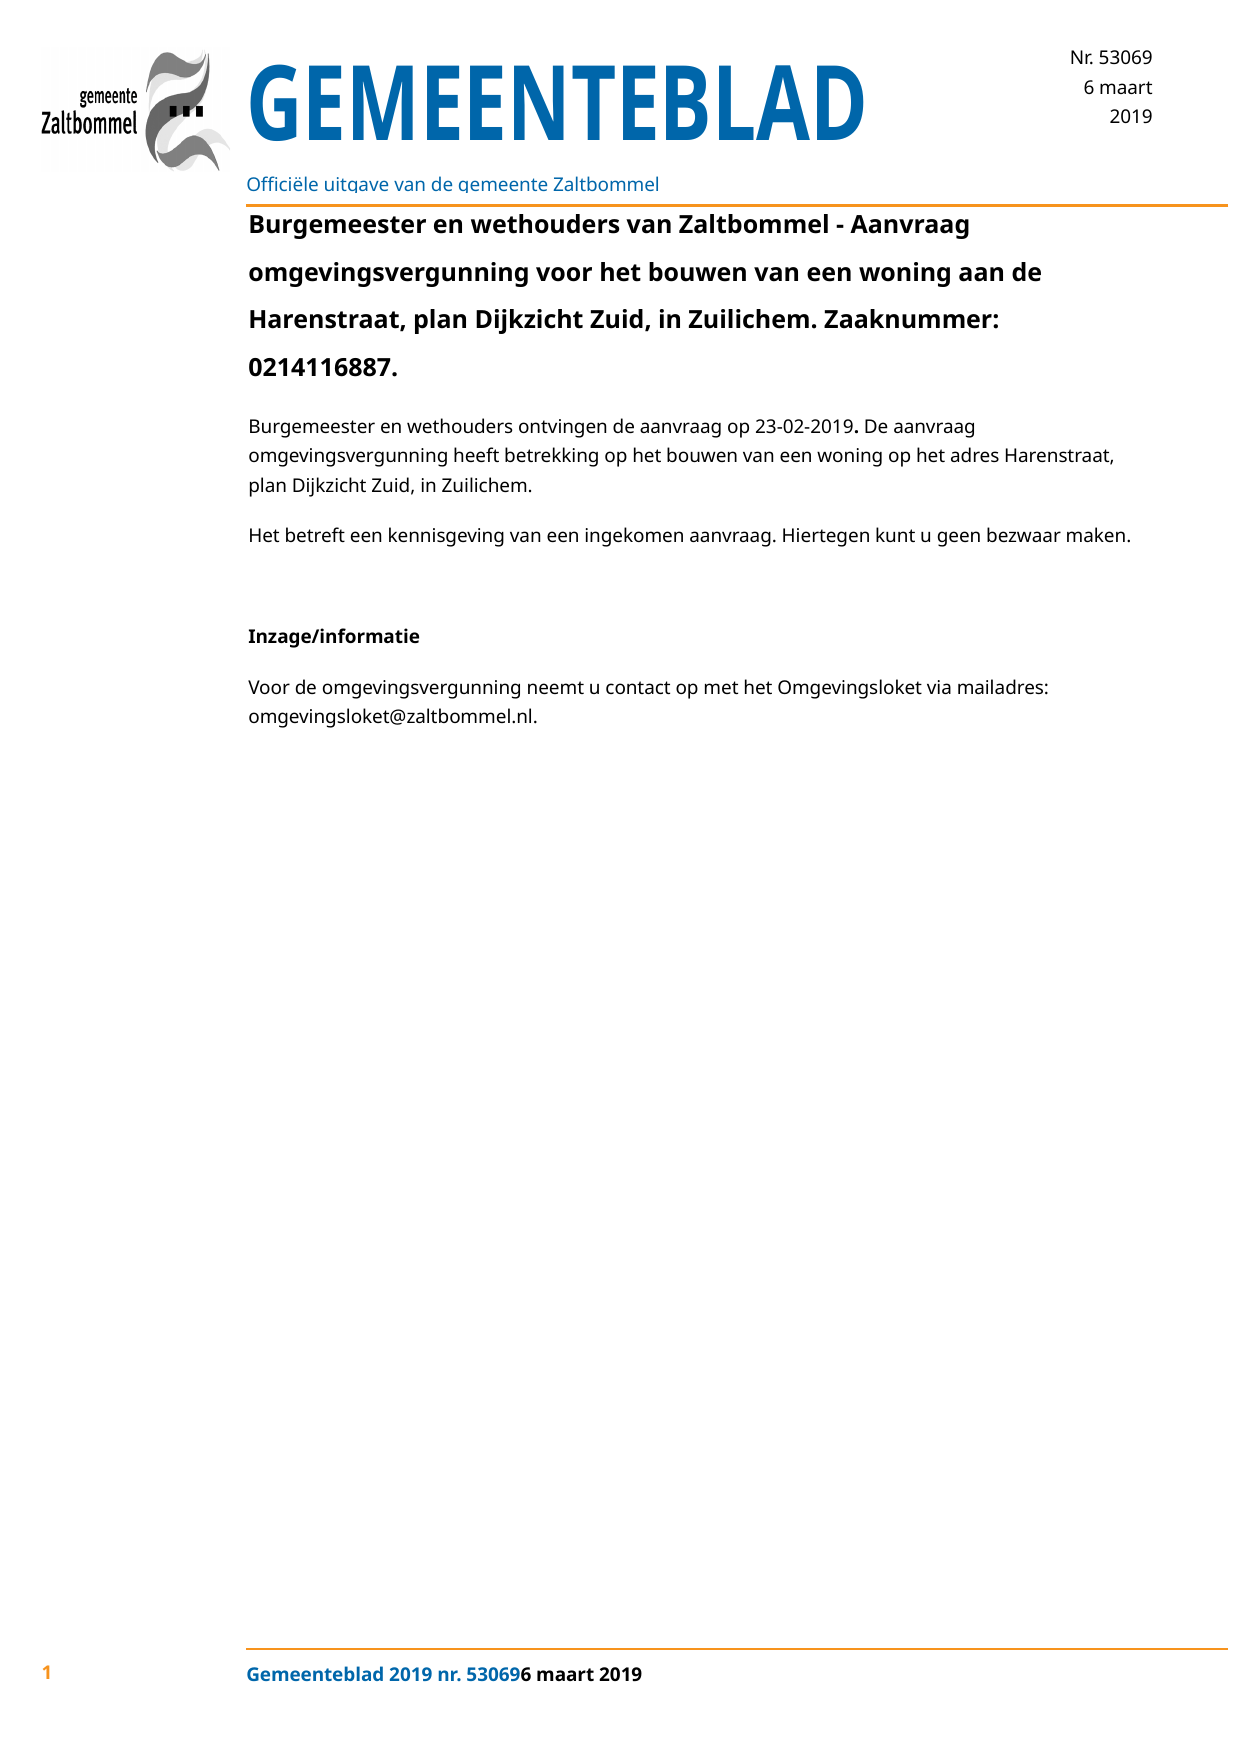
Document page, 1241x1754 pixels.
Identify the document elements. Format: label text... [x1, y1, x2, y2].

text Inzage/informatie [248, 623, 1152, 649]
text Burgemeester en wethouders van Zaltbommel - Aanvraag omgevingsvergunning voor het bouwen van een woning aan de Harenstraat, plan Dijkzicht Zuid, in Zuilichem. Zaaknummer: 0214116887. [248, 207, 1152, 384]
picture [41, 47, 231, 172]
text Het betreft een kennisgeving van een ingekomen aanvraag. Hiertegen kunt u geen bezwaar maken. [248, 523, 1152, 548]
text Voor de omgevingsvergunning neemt u contact op met het Omgevingsloket via mailadres: omgevingsloket@zaltbommel.nl. [248, 674, 1152, 729]
text Burgemeester en wethouders ontvingen de aanvraag op 23-02-2019. De aanvraag omgevingsvergunning heeft betrekking op het bouwen van een woning op het adres Harenstraat, plan Dijkzicht Zuid, in Zuilichem. [248, 413, 1152, 498]
